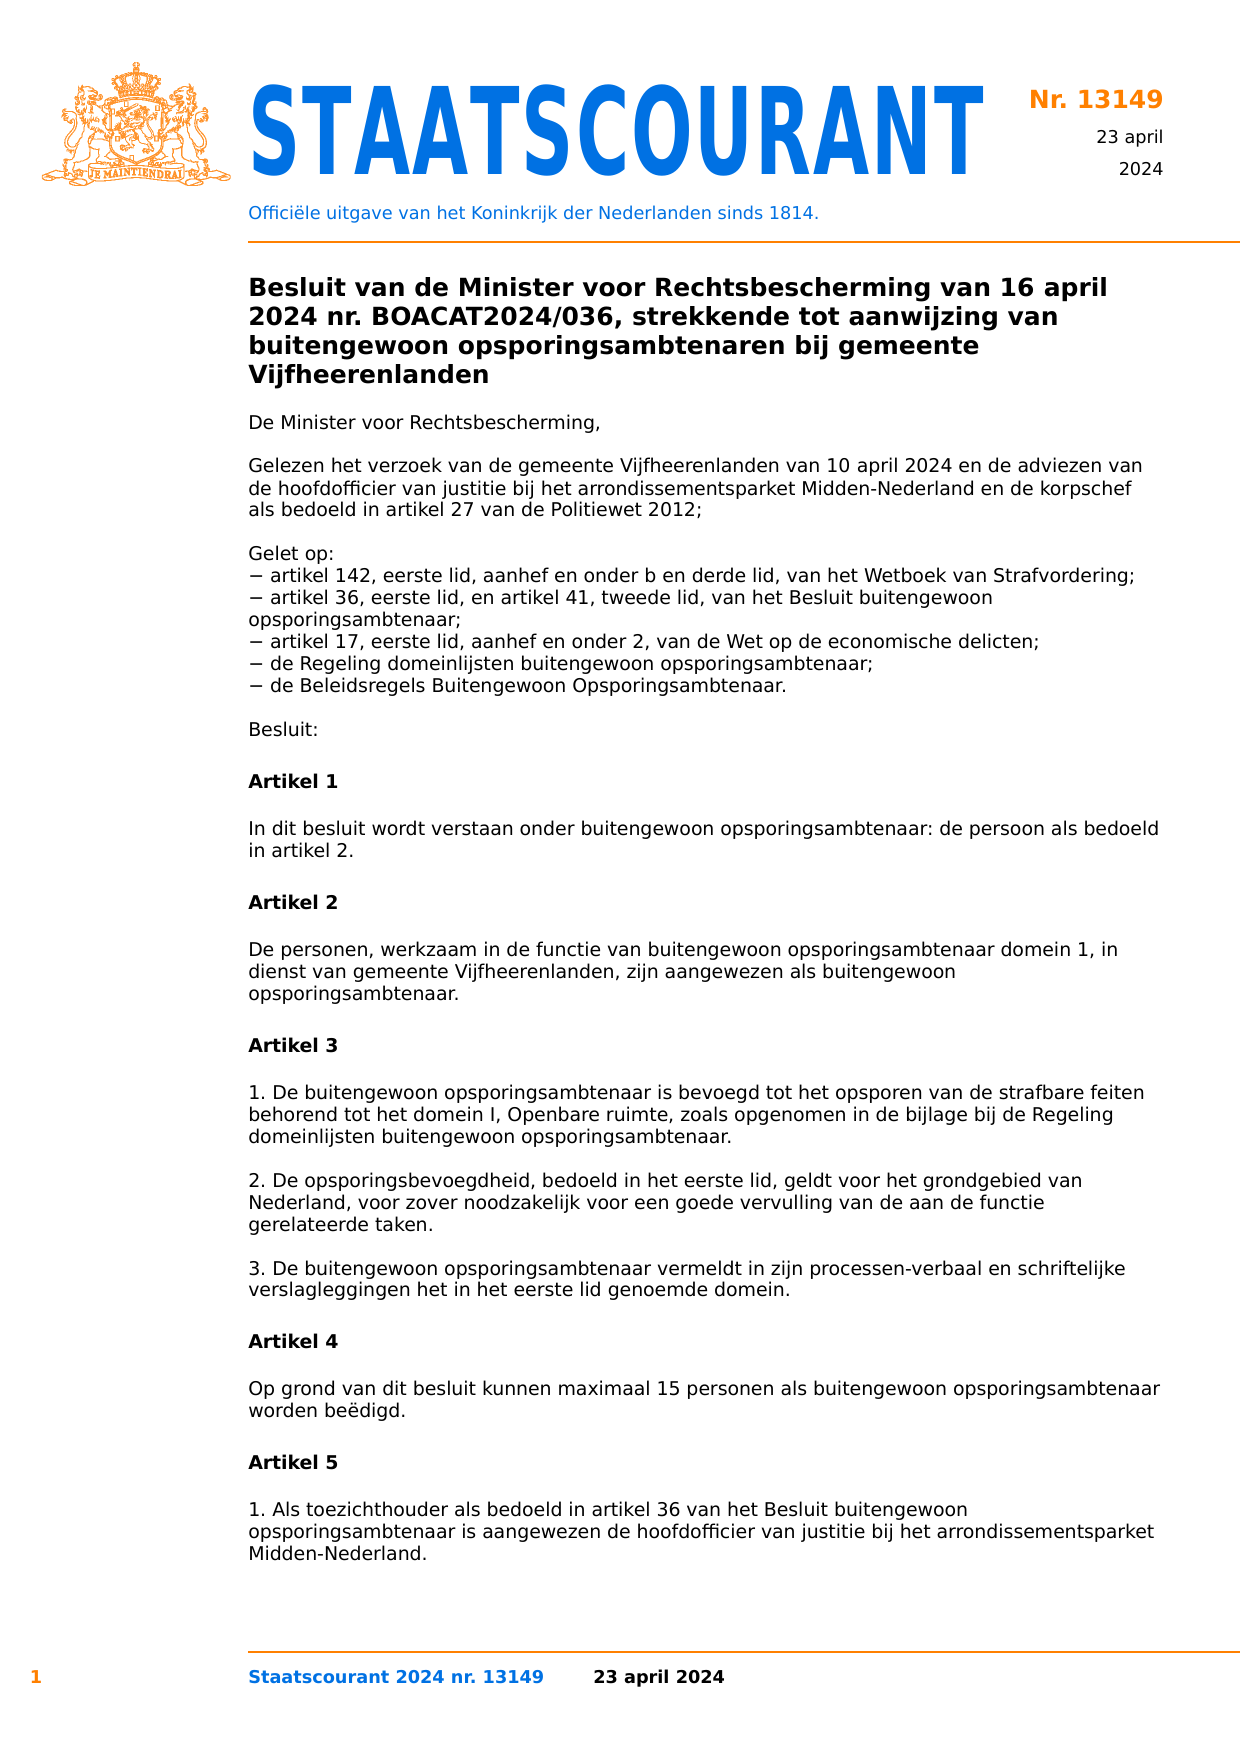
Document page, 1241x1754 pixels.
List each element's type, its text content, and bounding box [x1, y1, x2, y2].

subtitle Besluit van de Minister voor Rechtsbescherming van 16 april 2024 nr. BOACAT2024/036, strekkende tot aanwijzing van buitengewoon opsporingsambtenaren bij gemeente Vijfheerenlanden [248, 273, 1163, 390]
picture [41, 62, 231, 186]
table_header Nr. 13149 [998, 62, 1240, 121]
text − de Regeling domeinlijsten buitengewoon opsporingsambtenaar; [248, 653, 1163, 675]
text Op grond van dit besluit kunnen maximaal 15 personen als buitengewoon opsporingsambtenaar worden beëdigd. [248, 1378, 1163, 1422]
table_header [25, 62, 248, 241]
text Gelet op: [248, 543, 1163, 565]
text 1. Als toezichthouder als bedoeld in artikel 36 van het Besluit buitengewoon opsporingsambtenaar is aangewezen de hoofdofficier van justitie bij het arrondissementsparket Midden-Nederland. [248, 1499, 1163, 1565]
subtitle Artikel 4 [248, 1331, 1163, 1353]
text De Minister voor Rechtsbescherming, [248, 412, 1163, 433]
text Besluit: [248, 719, 1163, 741]
text − artikel 142, eerste lid, aanhef en onder b en derde lid, van het Wetboek van Strafvordering; [248, 565, 1163, 587]
text − artikel 17, eerste lid, aanhef en onder 2, van de Wet op de economische delicten; [248, 631, 1163, 653]
subtitle Artikel 2 [248, 892, 1163, 914]
text 3. De buitengewoon opsporingsambtenaar vermeldt in zijn processen-verbaal en schriftelijke verslagleggingen het in het eerste lid genoemde domein. [248, 1257, 1163, 1301]
text Gelezen het verzoek van de gemeente Vijfheerenlanden van 10 april 2024 en de adviezen van de hoofdofficier van justitie bij het arrondissementsparket Midden-Nederland en de korpschef als bedoeld in artikel 27 van de Politiewet 2012; [248, 455, 1163, 521]
text 1. De buitengewoon opsporingsambtenaar is bevoegd tot het opsporen van de strafbare feiten behorend tot het domein I, Openbare ruimte, zoals opgenomen in de bijlage bij de Regeling domeinlijsten buitengewoon opsporingsambtenaar. [248, 1082, 1163, 1148]
table_cell Officiële uitgave van het Koninkrijk der Nederlanden sinds 1814. [248, 203, 1240, 241]
subtitle Artikel 1 [248, 771, 1163, 793]
subtitle Artikel 3 [248, 1035, 1163, 1057]
table_cell 2024 [998, 153, 1240, 203]
text 2. De opsporingsbevoegdheid, bedoeld in het eerste lid, geldt voor het grondgebied van Nederland, voor zover noodzakelijk voor een goede vervulling van de aan de functie gerelateerde taken. [248, 1169, 1163, 1236]
subtitle Artikel 5 [248, 1452, 1163, 1474]
text In dit besluit wordt verstaan onder buitengewoon opsporingsambtenaar: de persoon als bedoeld in artikel 2. [248, 818, 1163, 862]
table_header STAATSCOURANT [248, 62, 998, 203]
text − artikel 36, eerste lid, en artikel 41, tweede lid, van het Besluit buitengewoon opsporingsambtenaar; [248, 587, 1163, 631]
table_cell 23 april [998, 121, 1240, 153]
text − de Beleidsregels Buitengewoon Opsporingsambtenaar. [248, 675, 1163, 697]
text De personen, werkzaam in de functie van buitengewoon opsporingsambtenaar domein 1, in dienst van gemeente Vijfheerenlanden, zijn aangewezen als buitengewoon opsporingsambtenaar. [248, 939, 1163, 1005]
